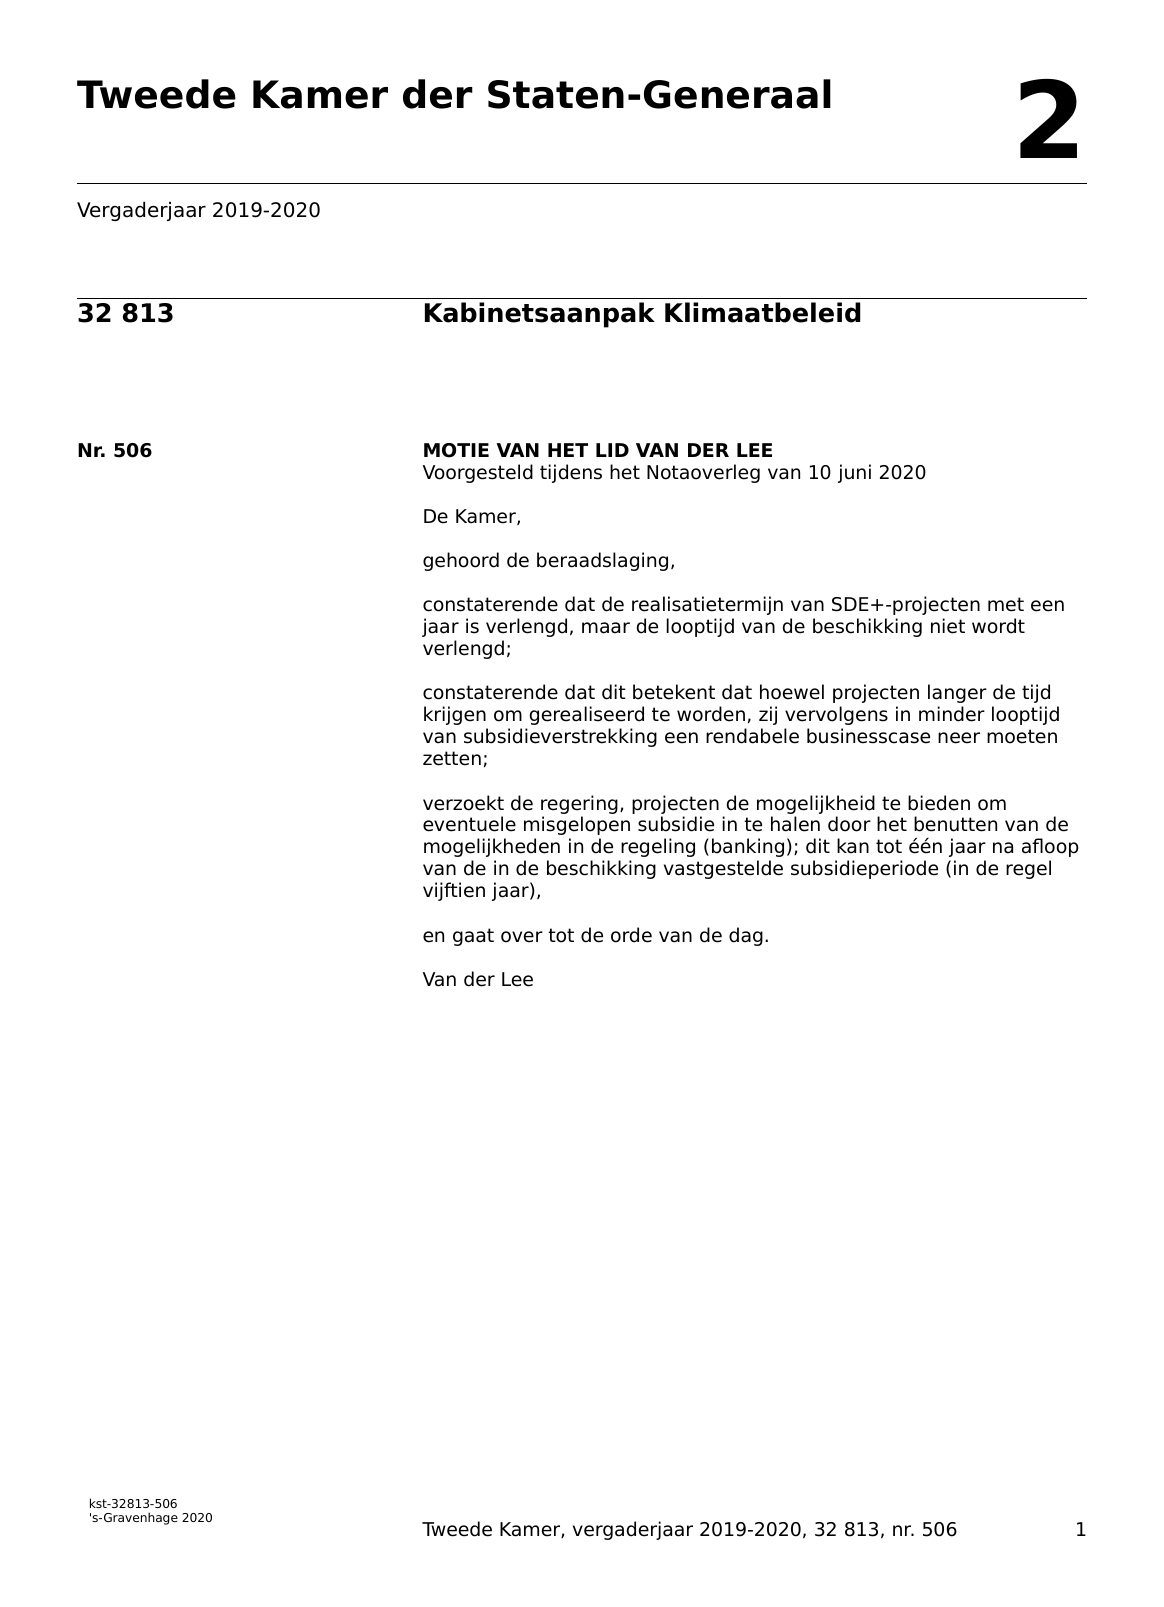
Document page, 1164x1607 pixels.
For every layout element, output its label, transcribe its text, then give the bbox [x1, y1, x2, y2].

text verzoekt de regering, projecten de mogelijkheid te bieden om eventuele misgelopen subsidie in te halen door het benutten van de mogelijkheden in de regeling (banking); dit kan tot één jaar na afloop van de in de beschikking vastgestelde subsidieperiode (in de regel vijftien jaar), [422, 792, 1087, 902]
text constaterende dat dit betekent dat hoewel projecten langer de tijd krijgen om gerealiseerd te worden, zij vervolgens in minder looptijd van subsidieverstrekking een rendabele businesscase neer moeten zetten; [422, 682, 1087, 770]
text constaterende dat de realisatietermijn van SDE+-projecten met een jaar is verlengd, maar de looptijd van de beschikking niet wordt verlengd; [422, 594, 1087, 660]
subtitle 32 813 Kabinetsaanpak Klimaatbeleid [77, 299, 1087, 329]
text gehoord de beraadslaging, [422, 550, 1087, 572]
table_header 2 [886, 59, 1087, 183]
table_cell Vergaderjaar 2019-2020 [77, 184, 1087, 298]
text en gaat over tot de orde van de dag. [422, 924, 1087, 946]
subtitle Nr. 506 MOTIE VAN HET LID VAN DER LEE [77, 440, 1087, 462]
text Voorgesteld tijdens het Notaoverleg van 10 juni 2020 [422, 462, 1087, 484]
table_header Tweede Kamer der Staten-Generaal [77, 59, 886, 183]
text 's-Gravenhage 2020 [88, 1511, 323, 1525]
text Van der Lee [422, 969, 1087, 991]
text kst-32813-506 [88, 1497, 323, 1511]
text De Kamer, [422, 506, 1087, 528]
